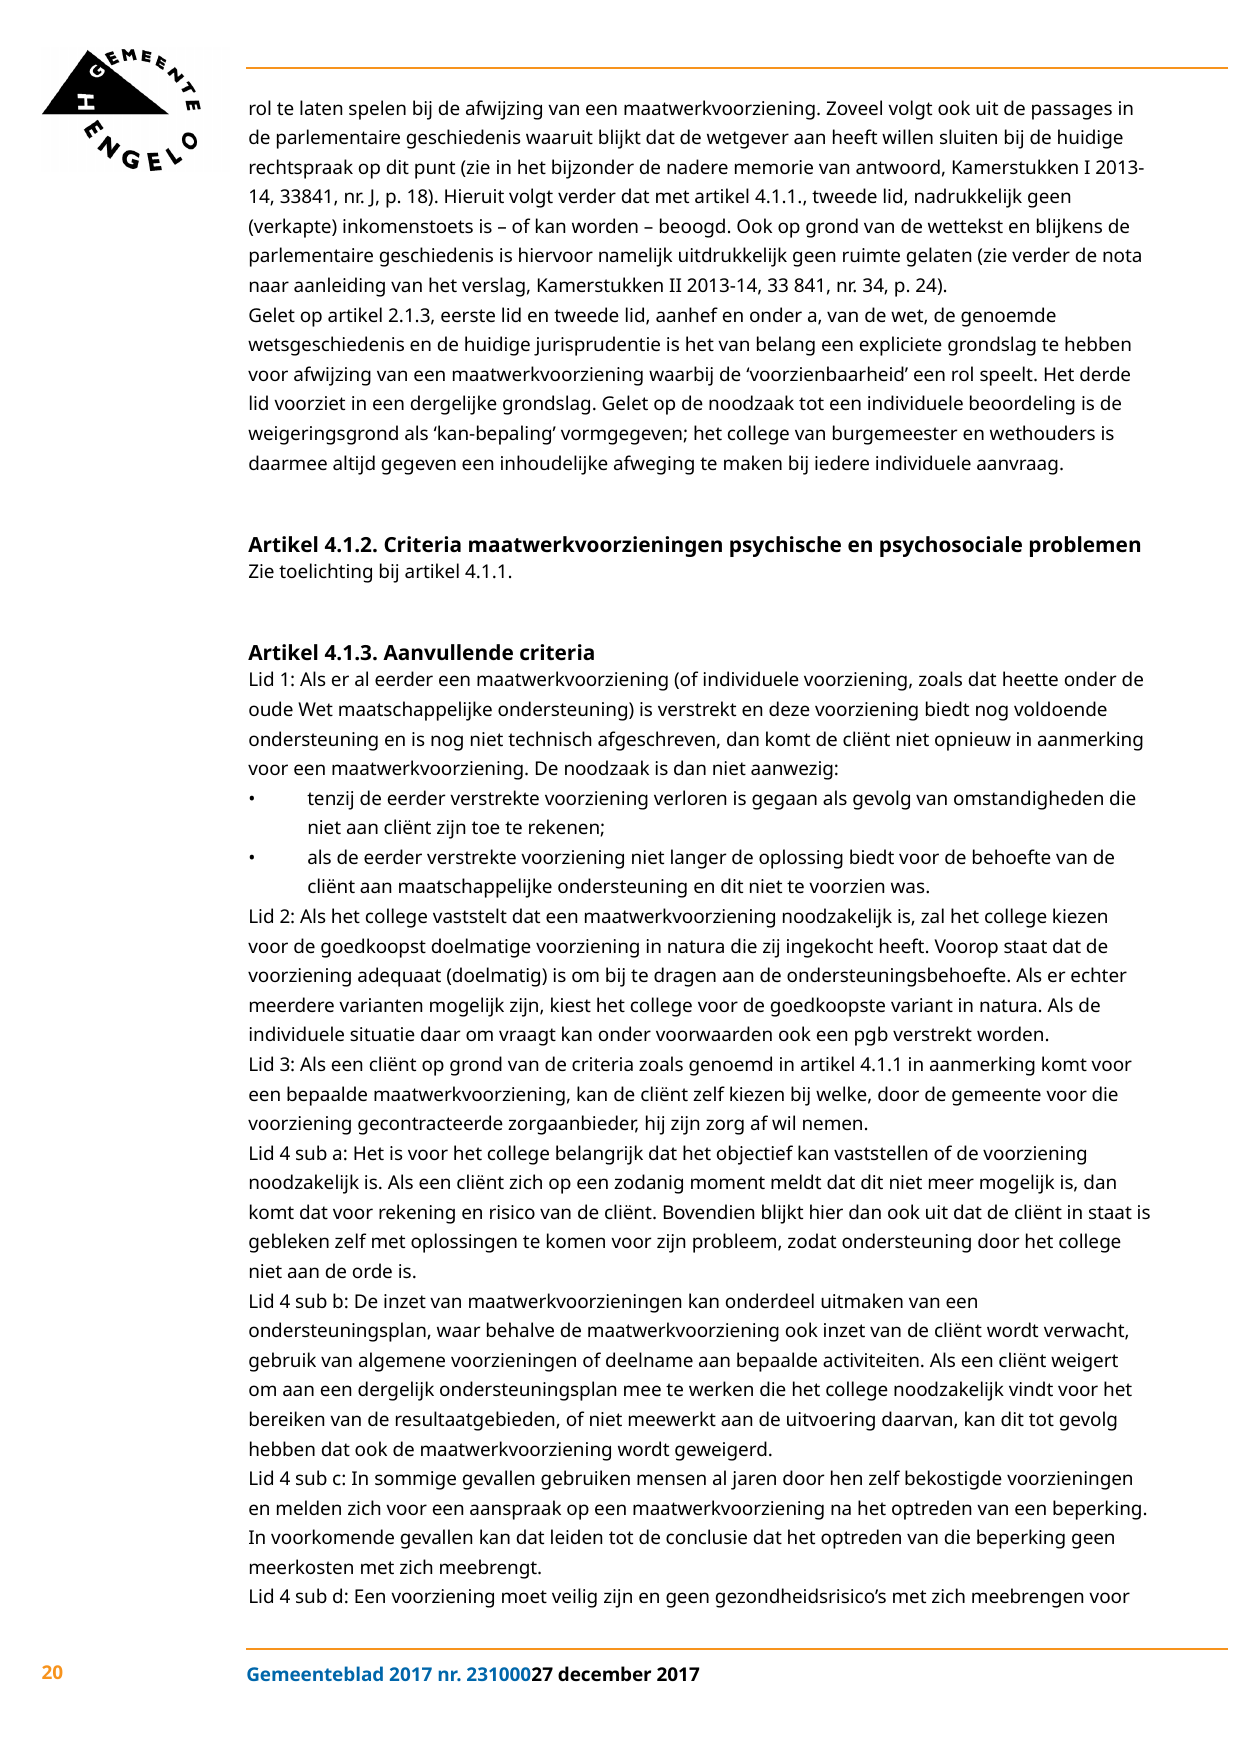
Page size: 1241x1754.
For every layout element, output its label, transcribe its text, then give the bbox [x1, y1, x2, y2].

text Lid 4 sub a: Het is voor het college belangrijk dat het objectief kan vaststellen of de voorziening noodzakelijk is. Als een cliënt zich op een zodanig moment meldt dat dit niet meer mogelijk is, dan komt dat voor rekening en risico van de cliënt. Bovendien blijkt hier dan ook uit dat de cliënt in staat is gebleken zelf met oplossingen te komen voor zijn probleem, zodat ondersteuning door het college niet aan de orde is. [248, 1140, 1152, 1284]
text Artikel 4.1.2. Criteria maatwerkvoorzieningen psychische en psychosociale problemen [248, 530, 1152, 558]
text Artikel 4.1.3. Aanvullende criteria [248, 638, 1152, 667]
picture [41, 47, 231, 172]
text Lid 3: Als een cliënt op grond van de criteria zoals genoemd in artikel 4.1.1 in aanmerking komt voor een bepaalde maatwerkvoorziening, kan de cliënt zelf kiezen bij welke, door de gemeente voor die voorziening gecontracteerde zorgaanbieder, hij zijn zorg af wil nemen. [248, 1051, 1152, 1136]
text Lid 4 sub b: De inzet van maatwerkvoorzieningen kan onderdeel uitmaken van een ondersteuningsplan, waar behalve de maatwerkvoorziening ook inzet van de cliënt wordt verwacht, gebruik van algemene voorzieningen of deelname aan bepaalde activiteiten. Als een cliënt weigert om aan een dergelijk ondersteuningsplan mee te werken die het college noodzakelijk vindt voor het bereiken van de resultaatgebieden, of niet meewerkt aan de uitvoering daarvan, kan dit tot gevolg hebben dat ook de maatwerkvoorziening wordt geweigerd. [248, 1288, 1152, 1462]
text Lid 4 sub c: In sommige gevallen gebruiken mensen al jaren door hen zelf bekostigde voorzieningen en melden zich voor een aanspraak op een maatwerkvoorziening na het optreden van een beperking. In voorkomende gevallen kan dat leiden tot de conclusie dat het optreden van die beperking geen meerkosten met zich meebrengt. [248, 1465, 1152, 1580]
text Lid 1: Als er al eerder een maatwerkvoorziening (of individuele voorziening, zoals dat heette onder de oude Wet maatschappelijke ondersteuning) is verstrekt en deze voorziening biedt nog voldoende ondersteuning en is nog niet technisch afgeschreven, dan komt de cliënt niet opnieuw in aanmerking voor een maatwerkvoorziening. De noodzaak is dan niet aanwezig: [248, 667, 1152, 781]
text Zie toelichting bij artikel 4.1.1. [248, 558, 1152, 584]
list tenzij de eerder verstrekte voorziening verloren is gegaan als gevolg van omstandigheden die niet aan cliënt zijn toe te rekenen; [248, 785, 1152, 840]
list als de eerder verstrekte voorziening niet langer de oplossing biedt voor de behoefte van de cliënt aan maatschappelijke ondersteuning en dit niet te voorzien was. [248, 844, 1152, 899]
text Lid 4 sub d: Een voorziening moet veilig zijn en geen gezondheidsrisico’s met zich meebrengen voor [248, 1584, 1152, 1609]
text Gelet op artikel 2.1.3, eerste lid en tweede lid, aanhef en onder a, van de wet, de genoemde wetsgeschiedenis en de huidige jurisprudentie is het van belang een expliciete grondslag te hebben voor afwijzing van een maatwerkvoorziening waarbij de ‘voorzienbaarheid’ een rol speelt. Het derde lid voorziet in een dergelijke grondslag. Gelet op de noodzaak tot een individuele beoordeling is de weigeringsgrond als ‘kan-bepaling’ vormgegeven; het college van burgemeester en wethouders is daarmee altijd gegeven een inhoudelijke afweging te maken bij iedere individuele aanvraag. [248, 302, 1152, 476]
text rol te laten spelen bij de afwijzing van een maatwerkvoorziening. Zoveel volgt ook uit de passages in de parlementaire geschiedenis waaruit blijkt dat de wetgever aan heeft willen sluiten bij de huidige rechtspraak op dit punt (zie in het bijzonder de nadere memorie van antwoord, Kamerstukken I 2013-14, 33841, nr. J, p. 18). Hieruit volgt verder dat met artikel 4.1.1., tweede lid, nadrukkelijk geen (verkapte) inkomenstoets is – of kan worden – beoogd. Ook op grond van de wettekst en blijkens de parlementaire geschiedenis is hiervoor namelijk uitdrukkelijk geen ruimte gelaten (zie verder de nota naar aanleiding van het verslag, Kamerstukken II 2013-14, 33 841, nr. 34, p. 24). [248, 95, 1152, 298]
text Lid 2: Als het college vaststelt dat een maatwerkvoorziening noodzakelijk is, zal het college kiezen voor de goedkoopst doelmatige voorziening in natura die zij ingekocht heeft. Voorop staat dat de voorziening adequaat (doelmatig) is om bij te dragen aan de ondersteuningsbehoefte. Als er echter meerdere varianten mogelijk zijn, kiest het college voor de goedkoopste variant in natura. Als de individuele situatie daar om vraagt kan onder voorwaarden ook een pgb verstrekt worden. [248, 903, 1152, 1047]
